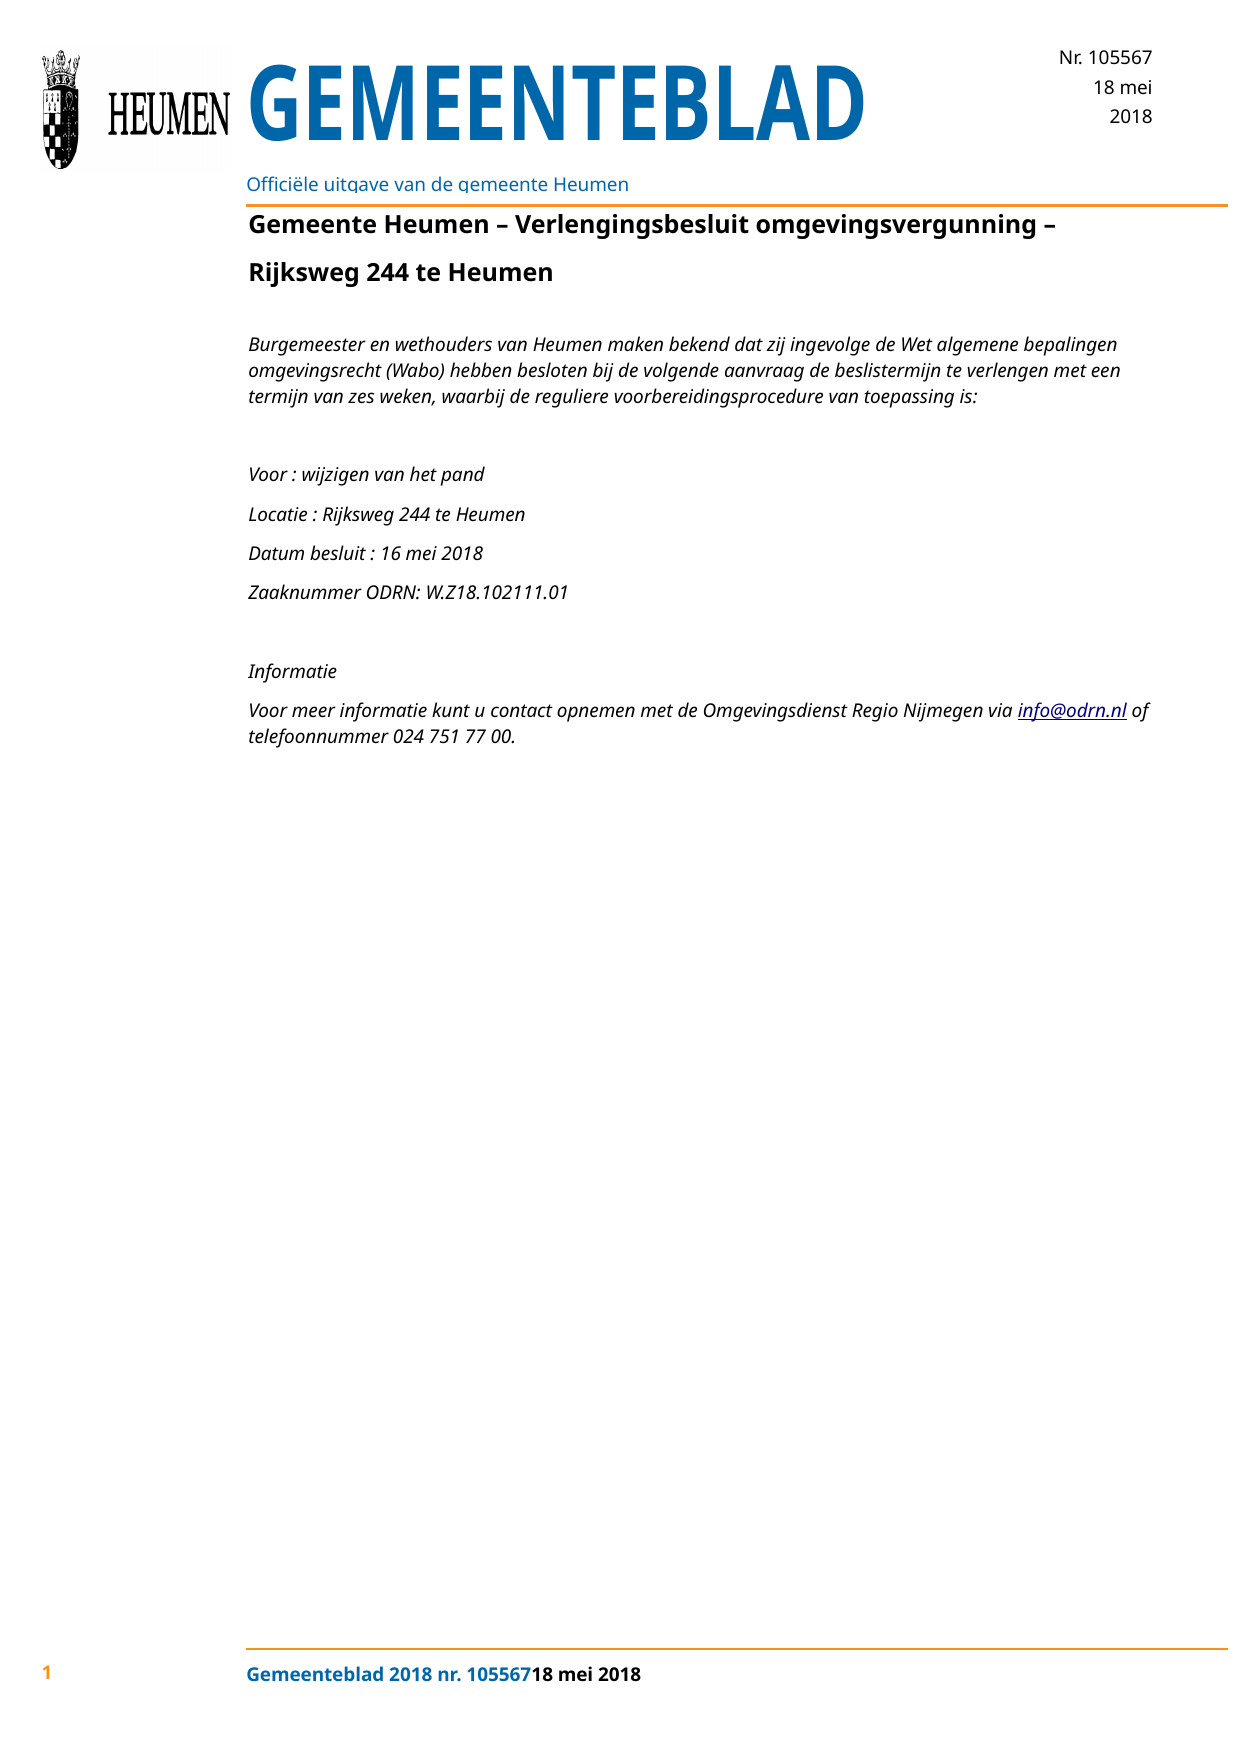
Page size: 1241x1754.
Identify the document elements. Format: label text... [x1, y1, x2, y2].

text Burgemeester en wethouders van Heumen maken bekend dat zij ingevolge de Wet algemene bepalingen omgevingsrecht (Wabo) hebben besloten bij de volgende aanvraag de beslistermijn te verlengen met een termijn van zes weken, waarbij de reguliere voorbereidingsprocedure van toepassing is: [248, 331, 1152, 409]
text Zaaknummer ODRN: W.Z18.102111.01 [248, 579, 1152, 605]
text Datum besluit : 16 mei 2018 [248, 540, 1152, 566]
picture [41, 47, 231, 172]
text Locatie : Rijksweg 244 te Heumen [248, 501, 1152, 526]
text Informatie [248, 658, 1152, 683]
text Voor : wijzigen van het pand [248, 461, 1152, 487]
text Voor meer informatie kunt u contact opnemen met de Omgevingsdienst Regio Nijmegen via info@odrn.nl of telefoonnummer 024 751 77 00. [248, 697, 1152, 748]
text Gemeente Heumen – Verlengingsbesluit omgevingsvergunning – Rijksweg 244 te Heumen [248, 207, 1152, 288]
